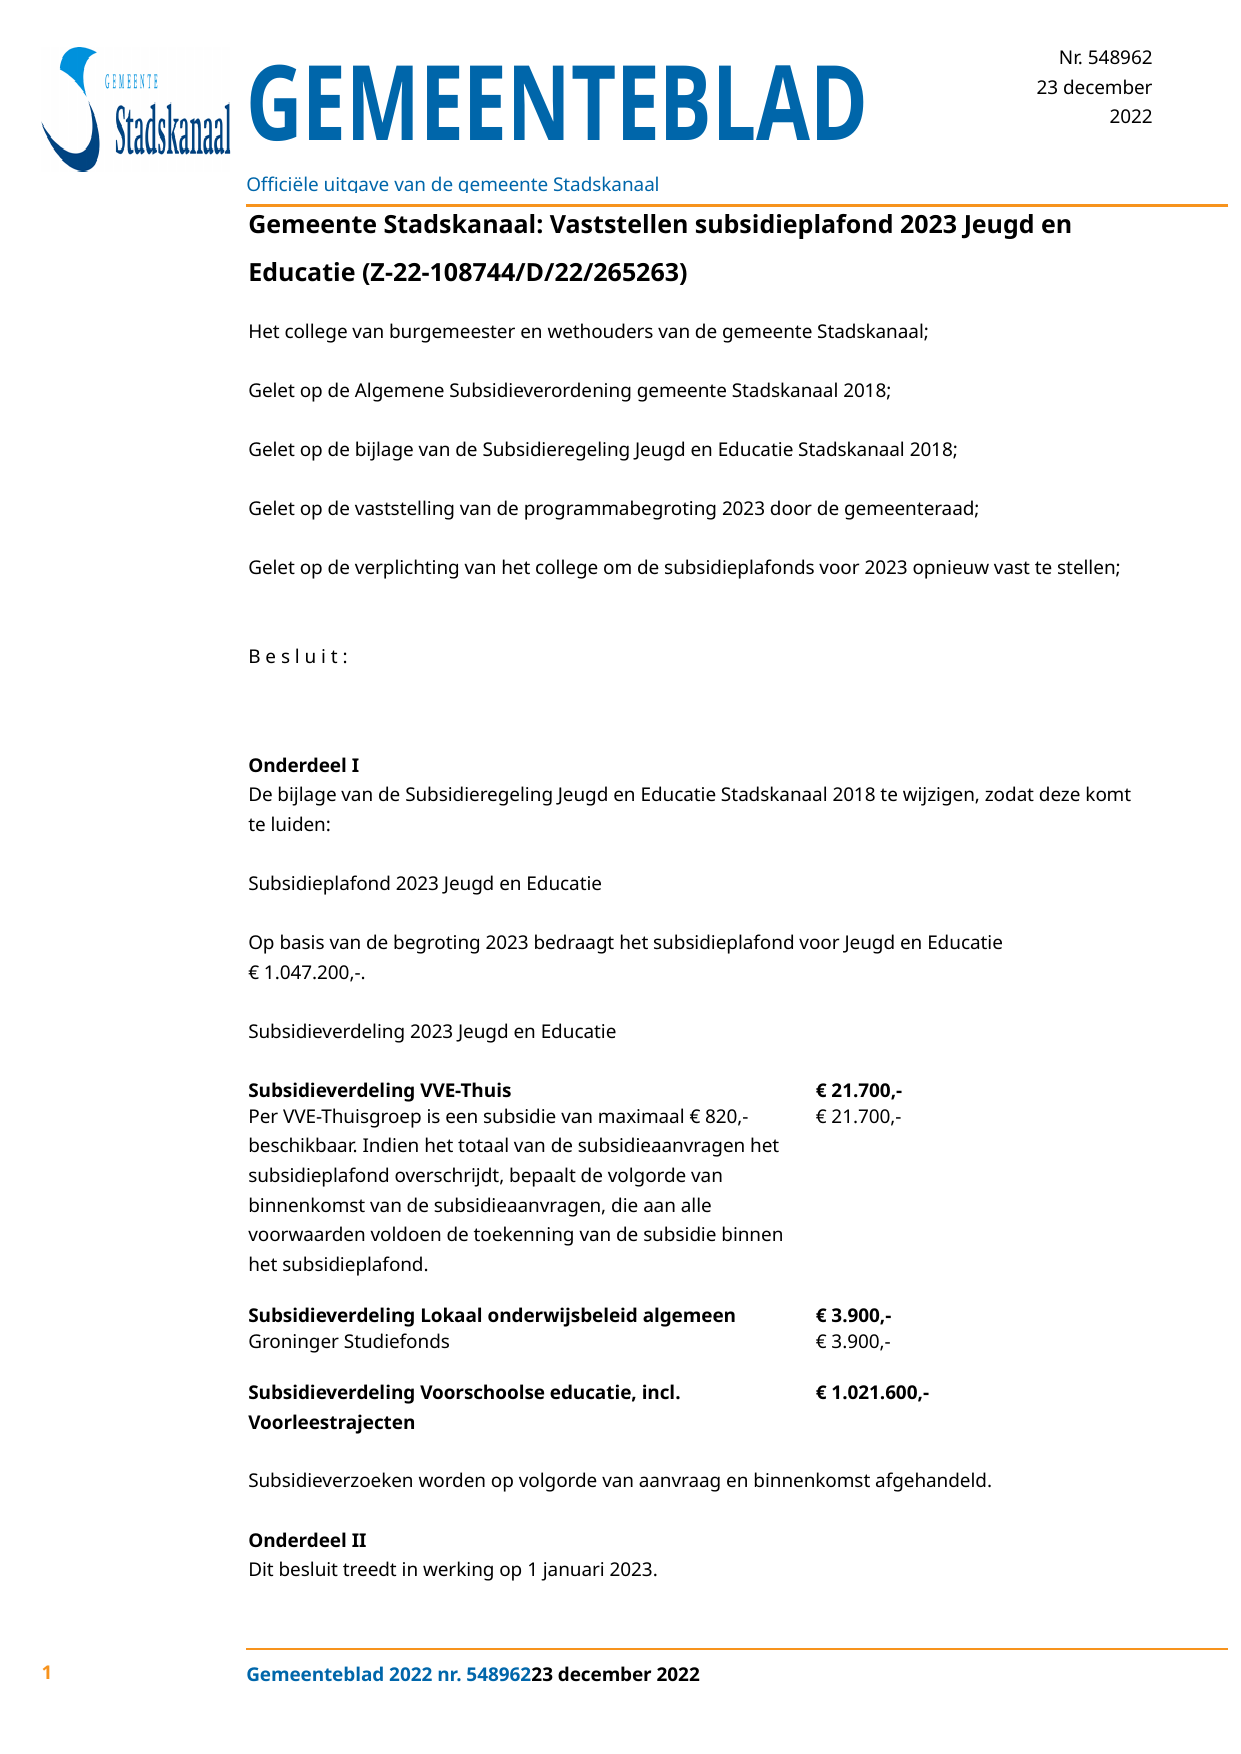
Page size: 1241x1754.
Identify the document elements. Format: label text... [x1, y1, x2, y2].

table_cell € 1.021.600,- [816, 1380, 1152, 1435]
text € 1.047.200,-. [248, 959, 1152, 984]
text Gelet op de verplichting van het college om de subsidieplafonds voor 2023 opnieuw vast te stellen; [248, 554, 1152, 580]
table_cell € 3.900,- [816, 1303, 1152, 1328]
text Subsidieverdeling 2023 Jeugd en Educatie [248, 1018, 1152, 1044]
table_cell € 21.700,- [816, 1103, 1152, 1277]
text Subsidieplafond 2023 Jeugd en Educatie [248, 870, 1152, 896]
text Dit besluit treedt in werking op 1 januari 2023. [248, 1556, 1152, 1582]
table_cell [816, 1277, 1152, 1302]
text Onderdeel II [248, 1527, 1152, 1553]
text B e s l u i t : [248, 643, 1152, 669]
text Onderdeel I [248, 752, 1152, 777]
picture [41, 47, 231, 172]
text Gemeente Stadskanaal: Vaststellen subsidieplafond 2023 Jeugd en Educatie (Z-22-108744/D/22/265263) [248, 207, 1152, 288]
table_cell [816, 1354, 1152, 1379]
table_cell € 3.900,- [816, 1328, 1152, 1354]
table_cell Per VVE-Thuisgroep is een subsidie van maximaal € 820,- beschikbaar. Indien het totaal van de subsidieaanvragen het subsidieplafond overschrijdt, bepaalt de volgorde van binnenkomst van de subsidieaanvragen, die aan alle voorwaarden voldoen de toekenning van de subsidie binnen het subsidieplafond. [248, 1103, 816, 1277]
table_cell [248, 1354, 816, 1379]
text Het college van burgemeester en wethouders van de gemeente Stadskanaal; [248, 318, 1152, 344]
table_cell Groninger Studiefonds [248, 1328, 816, 1354]
text Gelet op de vaststelling van de programmabegroting 2023 door de gemeenteraad; [248, 495, 1152, 521]
text De bijlage van de Subsidieregeling Jeugd en Educatie Stadskanaal 2018 te wijzigen, zodat deze komt te luiden: [248, 781, 1152, 837]
text Gelet op de Algemene Subsidieverordening gemeente Stadskanaal 2018; [248, 377, 1152, 403]
text Gelet op de bijlage van de Subsidieregeling Jeugd en Educatie Stadskanaal 2018; [248, 436, 1152, 462]
table_cell Subsidieverdeling Voorschoolse educatie, incl. Voorleestrajecten [248, 1380, 816, 1435]
table_cell [248, 1277, 816, 1302]
text Subsidieverzoeken worden op volgorde van aanvraag en binnenkomst afgehandeld. [248, 1468, 1152, 1493]
table_cell Subsidieverdeling Lokaal onderwijsbeleid algemeen [248, 1303, 816, 1328]
table_header € 21.700,- [816, 1077, 1152, 1103]
text Op basis van de begroting 2023 bedraagt het subsidieplafond voor Jeugd en Educatie [248, 929, 1152, 955]
table_header Subsidieverdeling VVE-Thuis [248, 1077, 816, 1103]
